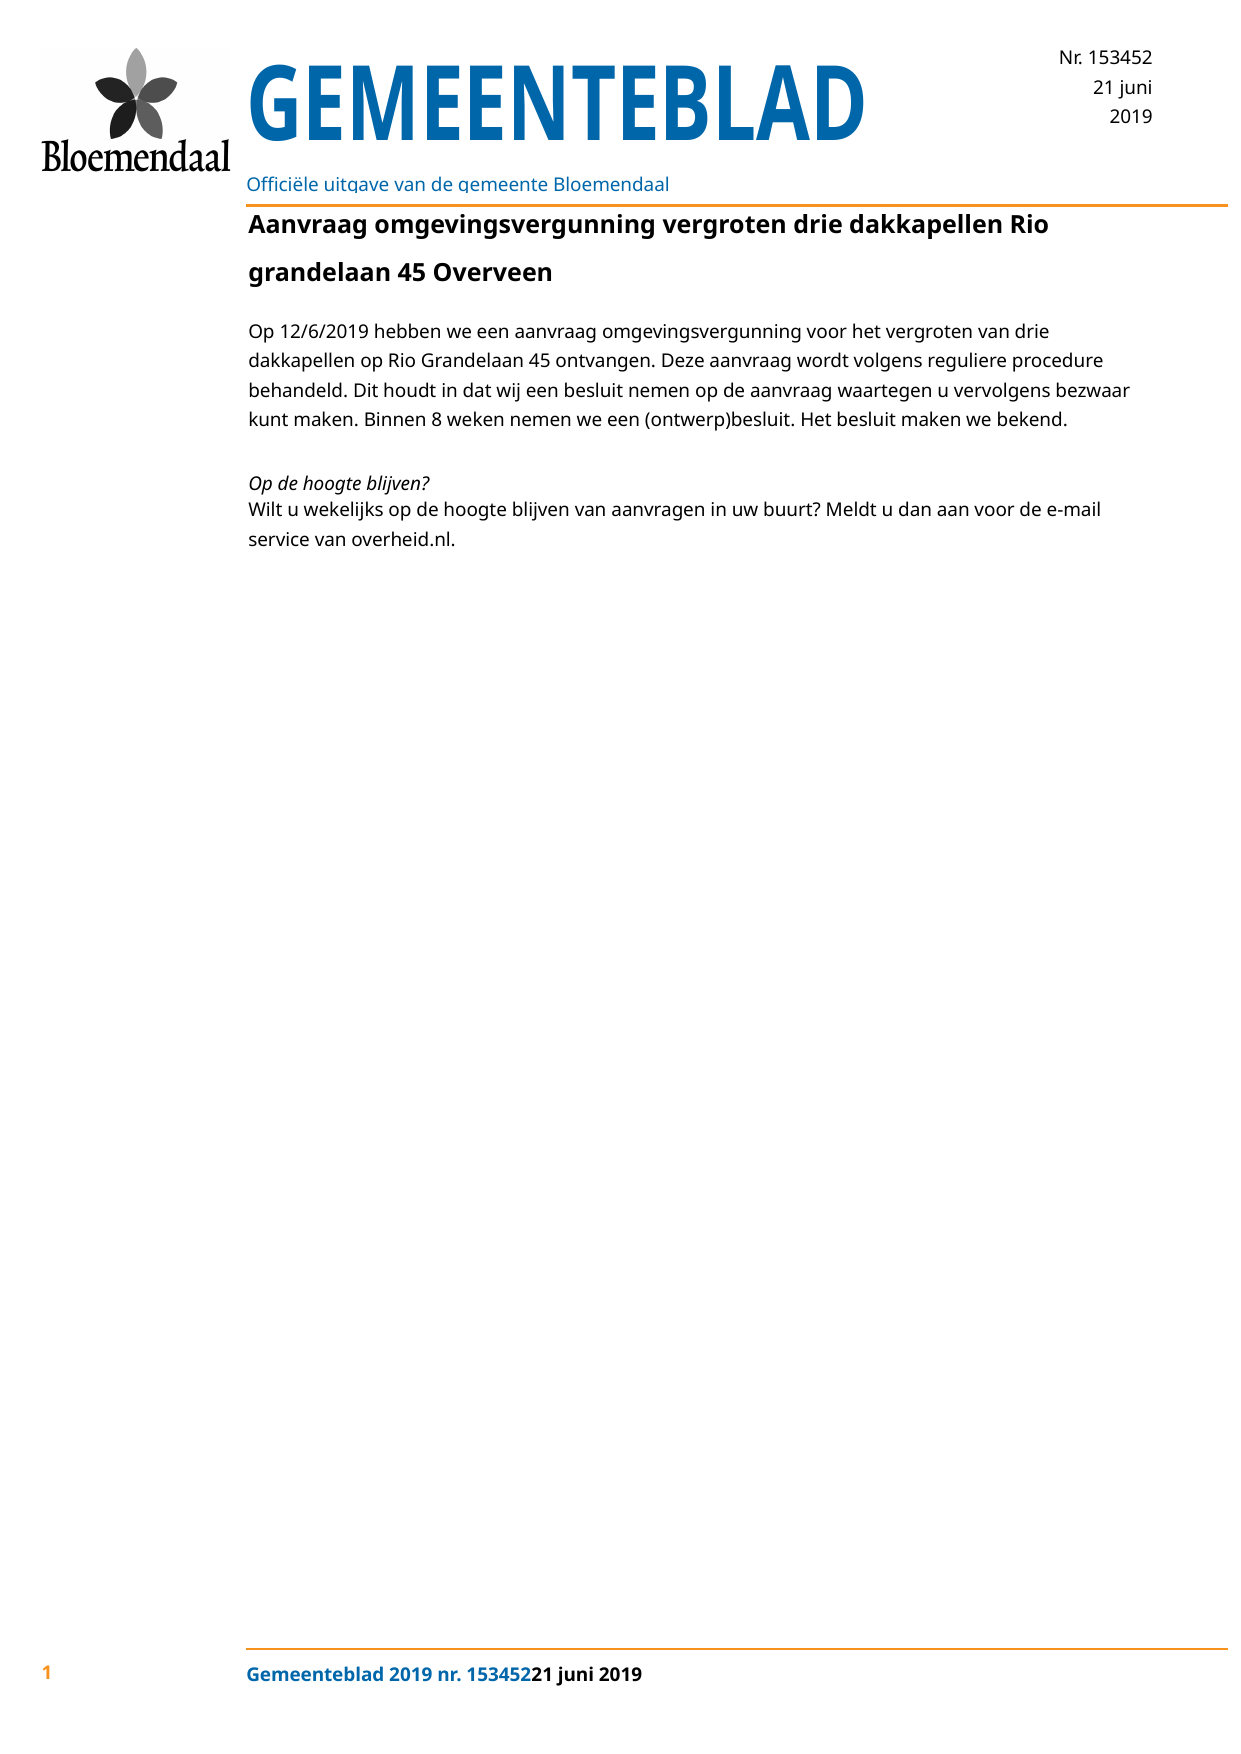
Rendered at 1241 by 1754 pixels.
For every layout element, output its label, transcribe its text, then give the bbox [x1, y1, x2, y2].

text Wilt u wekelijks op de hoogte blijven van aanvragen in uw buurt? Meldt u dan aan voor de e-mail service van overheid.nl. [248, 496, 1152, 552]
text Op de hoogte blijven? [248, 471, 1152, 496]
text Op 12/6/2019 hebben we een aanvraag omgevingsvergunning voor het vergroten van drie dakkapellen op Rio Grandelaan 45 ontvangen. Deze aanvraag wordt volgens reguliere procedure behandeld. Dit houdt in dat wij een besluit nemen op de aanvraag waartegen u vervolgens bezwaar kunt maken. Binnen 8 weken nemen we een (ontwerp)besluit. Het besluit maken we bekend. [248, 318, 1152, 432]
text Aanvraag omgevingsvergunning vergroten drie dakkapellen Rio grandelaan 45 Overveen [248, 207, 1152, 288]
picture [41, 47, 231, 172]
